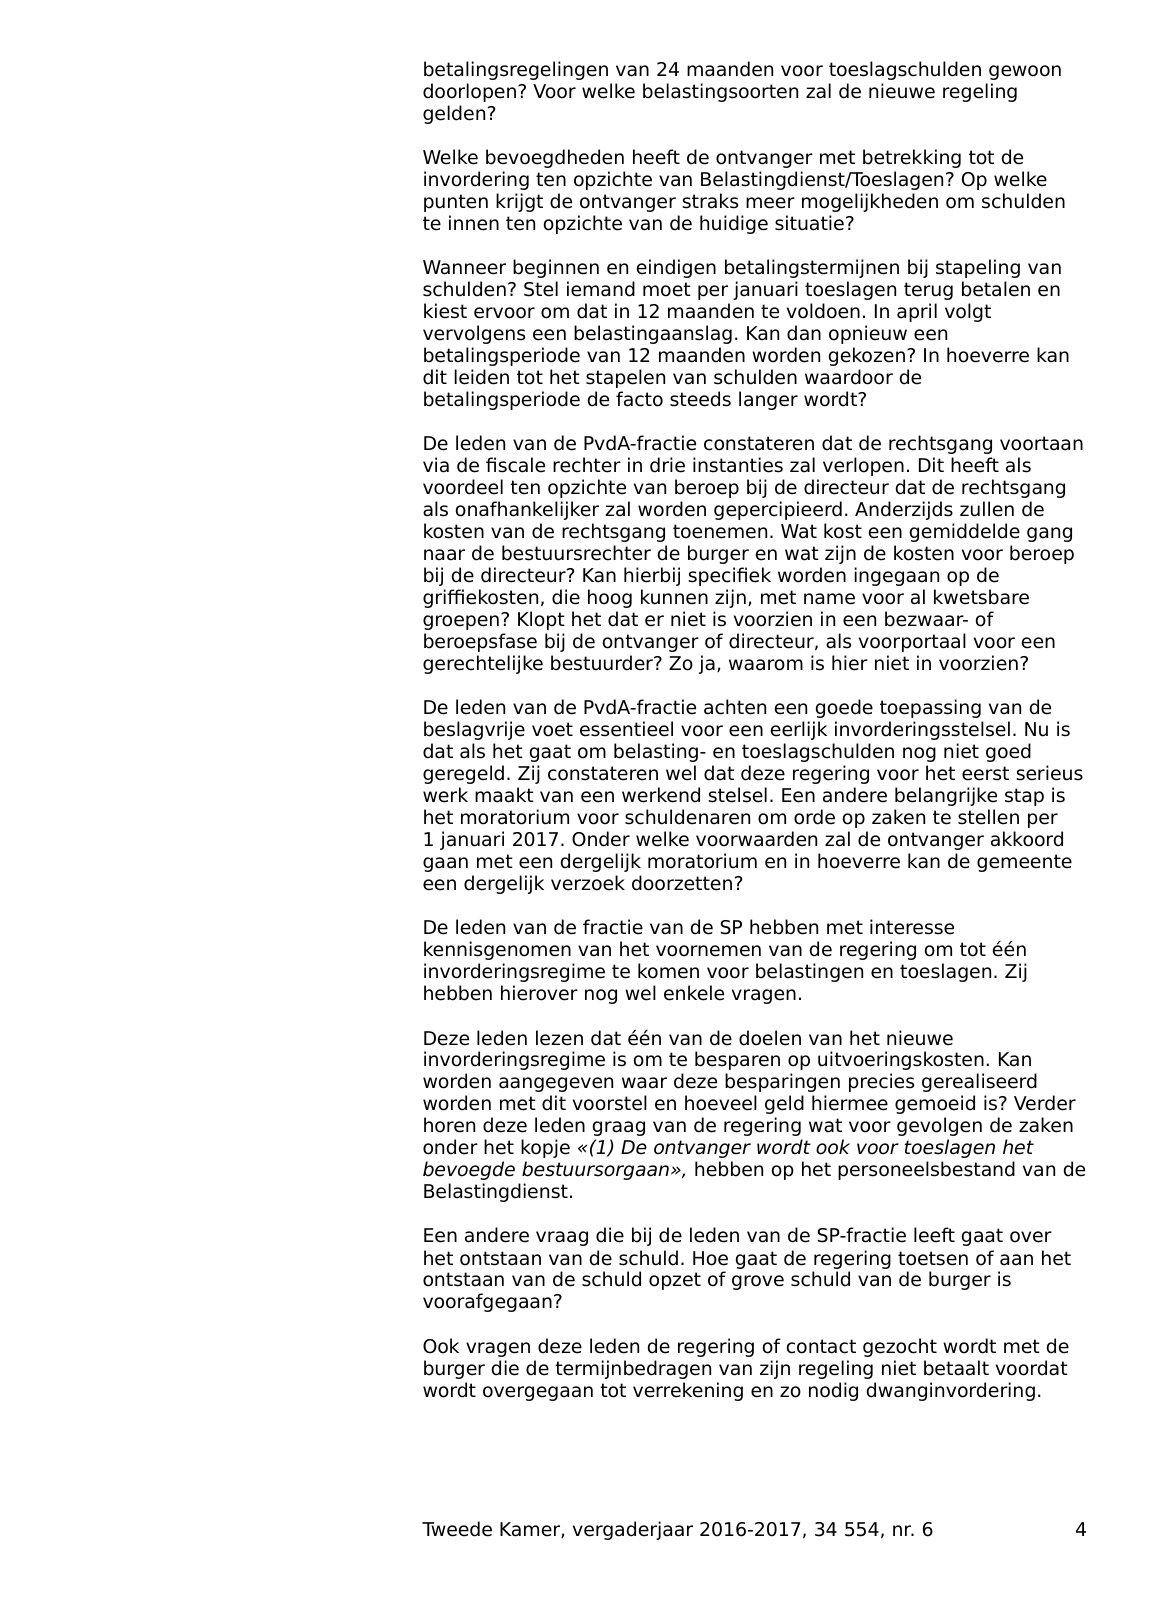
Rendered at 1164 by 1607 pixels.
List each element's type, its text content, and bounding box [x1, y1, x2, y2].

text De leden van de PvdA-fractie achten een goede toepassing van de beslagvrije voet essentieel voor een eerlijk invorderingsstelsel. Nu is dat als het gaat om belasting- en toeslagschulden nog niet goed geregeld. Zij constateren wel dat deze regering voor het eerst serieus werk maakt van een werkend stelsel. Een andere belangrijke stap is het moratorium voor schuldenaren om orde op zaken te stellen per 1 januari 2017. Onder welke voorwaarden zal de ontvanger akkoord gaan met een dergelijk moratorium en in hoeverre kan de gemeente een dergelijk verzoek doorzetten? [422, 697, 1087, 895]
text De leden van de fractie van de SP hebben met interesse kennisgenomen van het voornemen van de regering om tot één invorderingsregime te komen voor belastingen en toeslagen. Zij hebben hierover nog wel enkele vragen. [422, 917, 1087, 1005]
text Deze leden lezen dat één van de doelen van het nieuwe invorderingsregime is om te besparen op uitvoeringskosten. Kan worden aangegeven waar deze besparingen precies gerealiseerd worden met dit voorstel en hoeveel geld hiermee gemoeid is? Verder horen deze leden graag van de regering wat voor gevolgen de zaken onder het kopje «(1) De ontvanger wordt ook voor toeslagen het bevoegde bestuursorgaan», hebben op het personeelsbestand van de Belastingdienst. [422, 1027, 1087, 1203]
text Ook vragen deze leden de regering of contact gezocht wordt met de burger die de termijnbedragen van zijn regeling niet betaalt voordat wordt overgegaan tot verrekening en zo nodig dwanginvordering. [422, 1336, 1087, 1401]
text Welke bevoegdheden heeft de ontvanger met betrekking tot de invordering ten opzichte van Belastingdienst/Toeslagen? Op welke punten krijgt de ontvanger straks meer mogelijkheden om schulden te innen ten opzichte van de huidige situatie? [422, 147, 1087, 235]
text Een andere vraag die bij de leden van de SP-fractie leeft gaat over het ontstaan van de schuld. Hoe gaat de regering toetsen of aan het ontstaan van de schuld opzet of grove schuld van de burger is voorafgegaan? [422, 1225, 1087, 1313]
text Wanneer beginnen en eindigen betalingstermijnen bij stapeling van schulden? Stel iemand moet per januari toeslagen terug betalen en kiest ervoor om dat in 12 maanden te voldoen. In april volgt vervolgens een belastingaanslag. Kan dan opnieuw een betalingsperiode van 12 maanden worden gekozen? In hoeverre kan dit leiden tot het stapelen van schulden waardoor de betalingsperiode de facto steeds langer wordt? [422, 257, 1087, 411]
text betalingsregelingen van 24 maanden voor toeslagschulden gewoon doorlopen? Voor welke belastingsoorten zal de nieuwe regeling gelden? [422, 59, 1087, 125]
text De leden van de PvdA-fractie constateren dat de rechtsgang voortaan via de fiscale rechter in drie instanties zal verlopen. Dit heeft als voordeel ten opzichte van beroep bij de directeur dat de rechtsgang als onafhankelijker zal worden gepercipieerd. Anderzijds zullen de kosten van de rechtsgang toenemen. Wat kost een gemiddelde gang naar de bestuursrechter de burger en wat zijn de kosten voor beroep bij de directeur? Kan hierbij specifiek worden ingegaan op de griffiekosten, die hoog kunnen zijn, met name voor al kwetsbare groepen? Klopt het dat er niet is voorzien in een bezwaar- of beroepsfase bij de ontvanger of directeur, als voorportaal voor een gerechtelijke bestuurder? Zo ja, waarom is hier niet in voorzien? [422, 433, 1087, 675]
